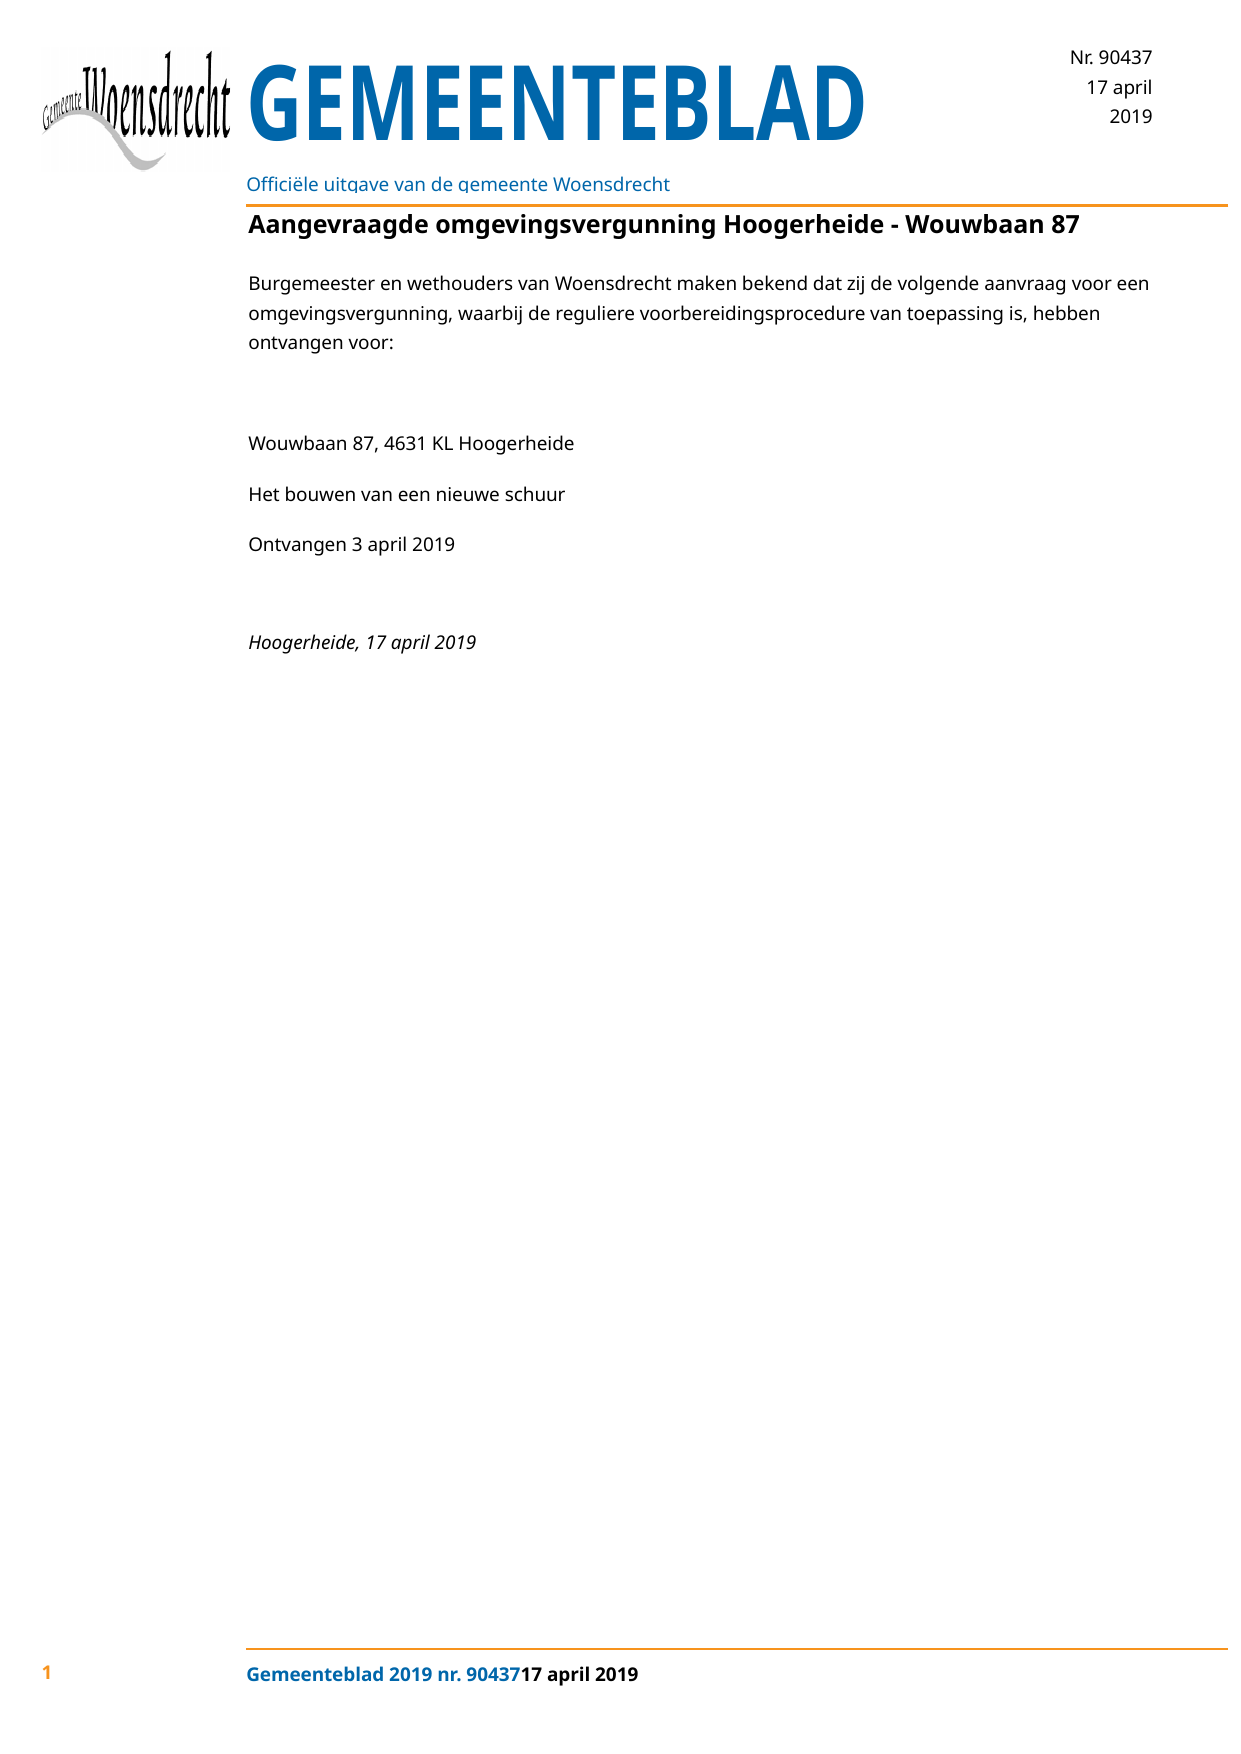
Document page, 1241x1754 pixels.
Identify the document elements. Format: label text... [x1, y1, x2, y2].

picture [41, 47, 231, 172]
text Aangevraagde omgevingsvergunning Hoogerheide - Wouwbaan 87 [248, 207, 1152, 241]
text Hoogerheide, 17 april 2019 [248, 629, 1152, 655]
text Wouwbaan 87, 4631 KL Hoogerheide [248, 430, 1152, 456]
text Burgemeester en wethouders van Woensdrecht maken bekend dat zij de volgende aanvraag voor een omgevingsvergunning, waarbij de reguliere voorbereidingsprocedure van toepassing is, hebben ontvangen voor: [248, 270, 1152, 355]
text Het bouwen van een nieuwe schuur [248, 481, 1152, 506]
text Ontvangen 3 april 2019 [248, 531, 1152, 557]
